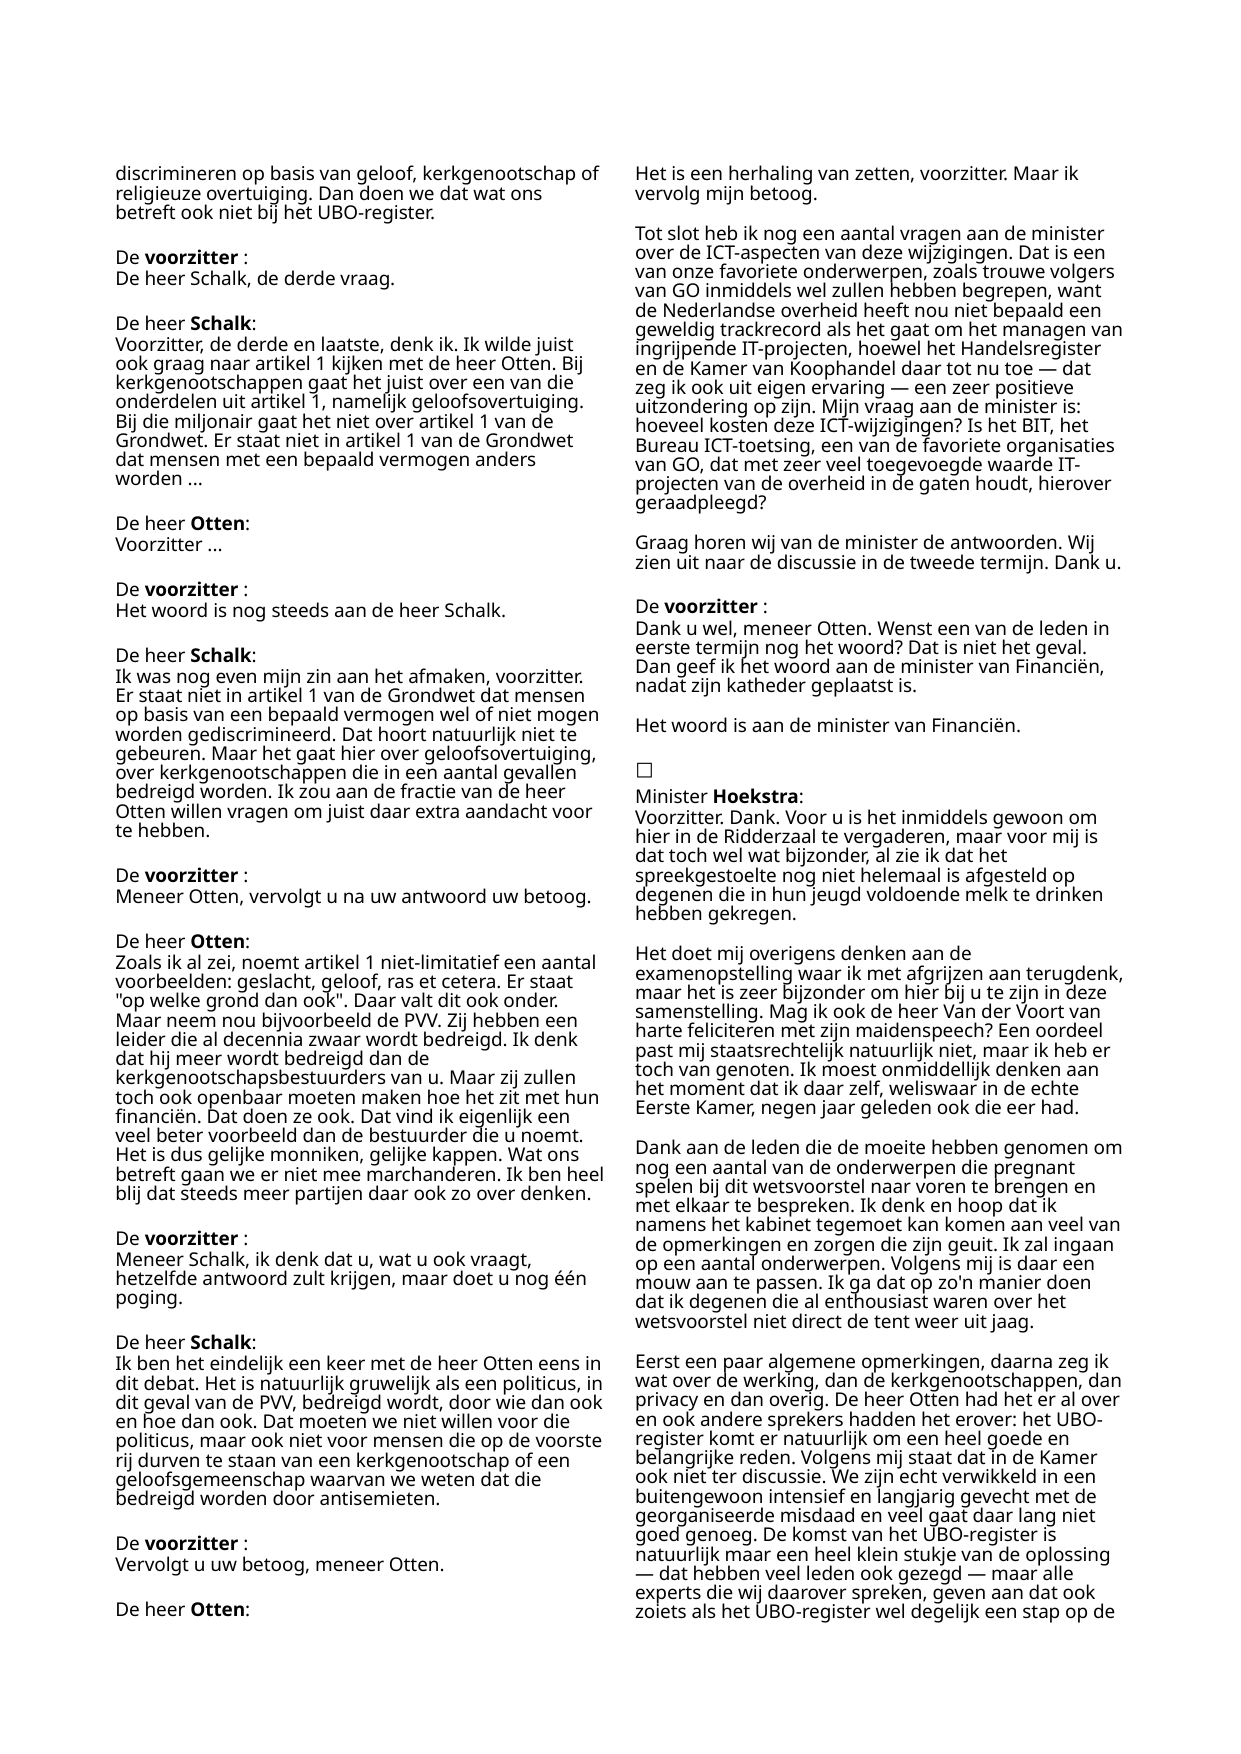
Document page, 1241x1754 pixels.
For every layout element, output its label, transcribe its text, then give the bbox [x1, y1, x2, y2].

text Minister Hoekstra: [635, 783, 1125, 809]
text Dank u wel, meneer Otten. Wenst een van de leden in eerste termijn nog het woord? Dat is niet het geval. Dan geef ik het woord aan de minister van Financiën, nadat zijn katheder geplaatst is. [635, 619, 1125, 697]
text Vervolgt u uw betoog, meneer Otten. [115, 1556, 605, 1575]
text De voorzitter : [115, 1530, 605, 1556]
text De heer Schalk, de derde vraag. [115, 270, 605, 289]
text Dank aan de leden die de moeite hebben genomen om nog een aantal van de onderwerpen die pregnant spelen bij dit wetsvoorstel naar voren te brengen en met elkaar te bespreken. Ik denk en hoop dat ik namens het kabinet tegemoet kan komen aan veel van de opmerkingen en zorgen die zijn geuit. Ik zal ingaan op een aantal onderwerpen. Volgens mij is daar een mouw aan te passen. Ik ga dat op zo'n manier doen dat ik degenen die al enthousiast waren over het wetsvoorstel niet direct de tent weer uit jaag. [635, 1139, 1125, 1332]
text ⬜ [635, 757, 1125, 783]
text Het woord is nog steeds aan de heer Schalk. [115, 602, 605, 621]
text discrimineren op basis van geloof, kerkgenootschap of religieuze overtuiging. Dan doen we dat wat ons betreft ook niet bij het UBO-register. [115, 165, 605, 223]
text De voorzitter : [115, 1225, 605, 1251]
text Voorzitter, de derde en laatste, denk ik. Ik wilde juist ook graag naar artikel 1 kijken met de heer Otten. Bij kerkgenootschappen gaat het juist over een van die onderdelen uit artikel 1, namelijk geloofsovertuiging. Bij die miljonair gaat het niet over artikel 1 van de Grondwet. Er staat niet in artikel 1 van de Grondwet dat mensen met een bepaald vermogen anders worden ... [115, 336, 605, 490]
text Ik ben het eindelijk een keer met de heer Otten eens in dit debat. Het is natuurlijk gruwelijk als een politicus, in dit geval van de PVV, bedreigd wordt, door wie dan ook en hoe dan ook. Dat moeten we niet willen voor die politicus, maar ook niet voor mensen die op de voorste rij durven te staan van een kerkgenootschap of een geloofsgemeenschap waarvan we weten dat die bedreigd worden door antisemieten. [115, 1355, 605, 1509]
text De heer Schalk: [115, 310, 605, 336]
text De voorzitter : [115, 244, 605, 270]
text Zoals ik al zei, noemt artikel 1 niet-limitatief een aantal voorbeelden: geslacht, geloof, ras et cetera. Er staat "op welke grond dan ook". Daar valt dit ook onder. Maar neem nou bijvoorbeeld de PVV. Zij hebben een leider die al decennia zwaar wordt bedreigd. Ik denk dat hij meer wordt bedreigd dan de kerkgenootschapsbestuurders van u. Maar zij zullen toch ook openbaar moeten maken hoe het zit met hun financiën. Dat doen ze ook. Dat vind ik eigenlijk een veel beter voorbeeld dan de bestuurder die u noemt. Het is dus gelijke monniken, gelijke kappen. Wat ons betreft gaan we er niet mee marchanderen. Ik ben heel blij dat steeds meer partijen daar ook zo over denken. [115, 954, 605, 1204]
text Voorzitter. Dank. Voor u is het inmiddels gewoon om hier in de Ridderzaal te vergaderen, maar voor mij is dat toch wel wat bijzonder, al zie ik dat het spreekgestoelte nog niet helemaal is afgesteld op degenen die in hun jeugd voldoende melk te drinken hebben gekregen. [635, 809, 1125, 924]
text De heer Otten: [115, 928, 605, 954]
text De heer Schalk: [115, 642, 605, 668]
text Het doet mij overigens denken aan de examenopstelling waar ik met afgrijzen aan terugdenk, maar het is zeer bijzonder om hier bij u te zijn in deze samenstelling. Mag ik ook de heer Van der Voort van harte feliciteren met zijn maidenspeech? Een oordeel past mij staatsrechtelijk natuurlijk niet, maar ik heb er toch van genoten. Ik moest onmiddellijk denken aan het moment dat ik daar zelf, weliswaar in de echte Eerste Kamer, negen jaar geleden ook die eer had. [635, 945, 1125, 1119]
text De voorzitter : [635, 594, 1125, 619]
text Voorzitter ... [115, 536, 605, 556]
text Het woord is aan de minister van Financiën. [635, 717, 1125, 737]
text De heer Otten: [115, 511, 605, 536]
text Meneer Otten, vervolgt u na uw antwoord uw betoog. [115, 888, 605, 907]
text Graag horen wij van de minister de antwoorden. Wij zien uit naar de discussie in de tweede termijn. Dank u. [635, 534, 1125, 573]
text Tot slot heb ik nog een aantal vragen aan de minister over de ICT-aspecten van deze wijzigingen. Dat is een van onze favoriete onderwerpen, zoals trouwe volgers van GO inmiddels wel zullen hebben begrepen, want de Nederlandse overheid heeft nou niet bepaald een geweldig trackrecord als het gaat om het managen van ingrijpende IT-projecten, hoewel het Handelsregister en de Kamer van Koophandel daar tot nu toe — dat zeg ik ook uit eigen ervaring — een zeer positieve uitzondering op zijn. Mijn vraag aan de minister is: hoeveel kosten deze ICT-wijzigingen? Is het BIT, het Bureau ICT-toetsing, een van de favoriete organisaties van GO, dat met zeer veel toegevoegde waarde IT-projecten van de overheid in de gaten houdt, hierover geraadpleegd? [635, 224, 1125, 514]
text De heer Schalk: [115, 1329, 605, 1355]
text Meneer Schalk, ik denk dat u, wat u ook vraagt, hetzelfde antwoord zult krijgen, maar doet u nog één poging. [115, 1251, 605, 1309]
text De heer Otten: [115, 1596, 605, 1622]
text De voorzitter : [115, 862, 605, 888]
text Het is een herhaling van zetten, voorzitter. Maar ik vervolg mijn betoog. [635, 165, 1125, 204]
text Eerst een paar algemene opmerkingen, daarna zeg ik wat over de werking, dan de kerkgenootschappen, dan privacy en dan overig. De heer Otten had het er al over en ook andere sprekers hadden het erover: het UBO-register komt er natuurlijk om een heel goede en belangrijke reden. Volgens mij staat dat in de Kamer ook niet ter discussie. We zijn echt verwikkeld in een buitengewoon intensief en langjarig gevecht met de georganiseerde misdaad en veel gaat daar lang niet goed genoeg. De komst van het UBO-register is natuurlijk maar een heel klein stukje van de oplossing — dat hebben veel leden ook gezegd — maar alle experts die wij daarover spreken, geven aan dat ook zoiets als het UBO-register wel degelijk een stap op de [635, 1353, 1125, 1623]
text De voorzitter : [115, 576, 605, 602]
text Ik was nog even mijn zin aan het afmaken, voorzitter. Er staat niet in artikel 1 van de Grondwet dat mensen op basis van een bepaald vermogen wel of niet mogen worden gediscrimineerd. Dat hoort natuurlijk niet te gebeuren. Maar het gaat hier over geloofsovertuiging, over kerkgenootschappen die in een aantal gevallen bedreigd worden. Ik zou aan de fractie van de heer Otten willen vragen om juist daar extra aandacht voor te hebben. [115, 668, 605, 841]
